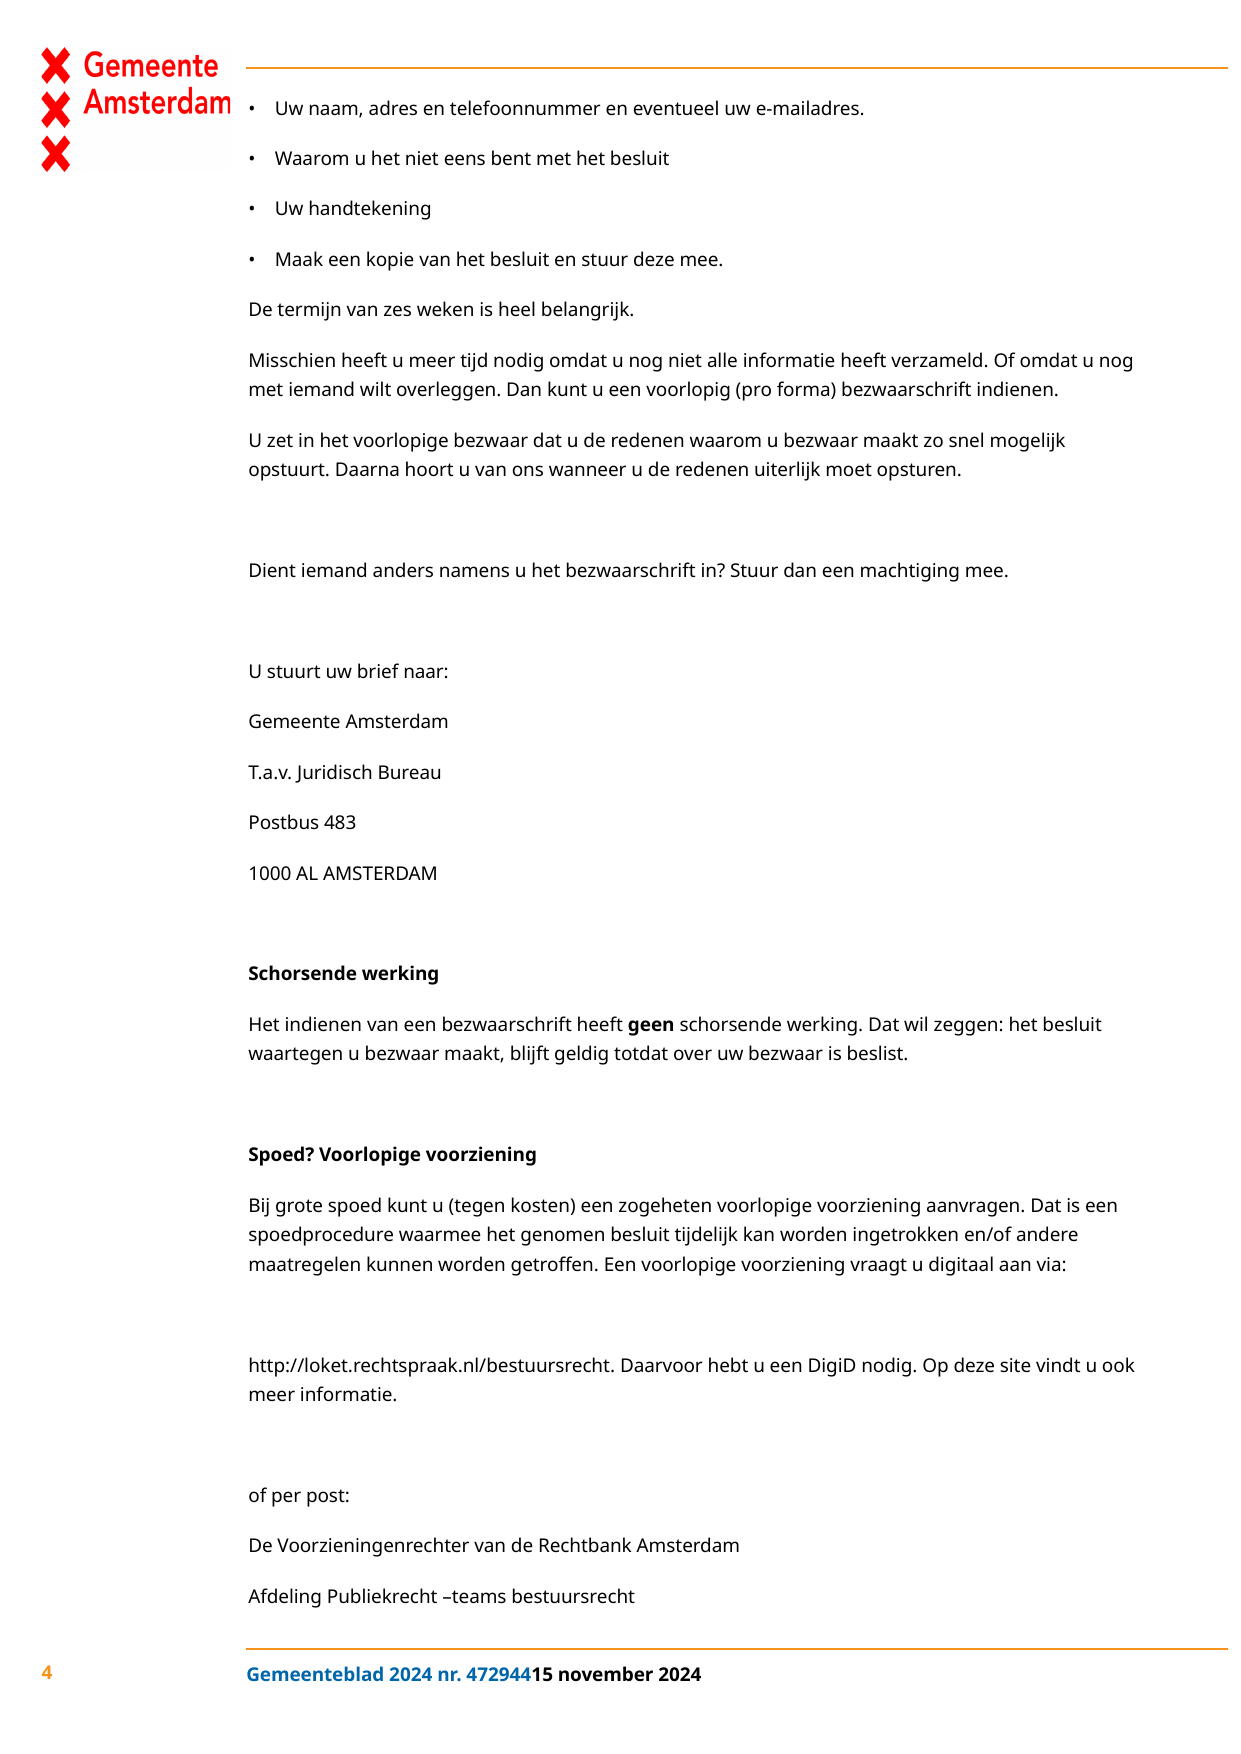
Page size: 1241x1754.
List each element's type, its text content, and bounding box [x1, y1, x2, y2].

text http://loket.rechtspraak.nl/bestuursrecht. Daarvoor hebt u een DigiD nodig. Op deze site vindt u ook meer informatie. [248, 1352, 1152, 1407]
text Het indienen van een bezwaarschrift heeft geen schorsende werking. Dat wil zeggen: het besluit waartegen u bezwaar maakt, blijft geldig totdat over uw bezwaar is beslist. [248, 1011, 1152, 1066]
picture [41, 47, 231, 172]
text of per post: [248, 1482, 1152, 1508]
text • Uw naam, adres en telefoonnummer en eventueel uw e-mailadres. [248, 95, 1152, 121]
text • Uw handtekening [248, 196, 1152, 221]
text De Voorzieningenrechter van de Rechtbank Amsterdam [248, 1533, 1152, 1558]
text Bij grote spoed kunt u (tegen kosten) een zogeheten voorlopige voorziening aanvragen. Dat is een spoedprocedure waarmee het genomen besluit tijdelijk kan worden ingetrokken en/of andere maatregelen kunnen worden getroffen. Een voorlopige voorziening vraagt u digitaal aan via: [248, 1192, 1152, 1277]
text De termijn van zes weken is heel belangrijk. [248, 296, 1152, 322]
text Postbus 483 [248, 809, 1152, 835]
text Gemeente Amsterdam [248, 708, 1152, 734]
text 1000 AL AMSTERDAM [248, 860, 1152, 886]
text T.a.v. Juridisch Bureau [248, 759, 1152, 785]
text • Waarom u het niet eens bent met het besluit [248, 145, 1152, 171]
text Schorsende werking [248, 961, 1152, 986]
text U stuurt uw brief naar: [248, 658, 1152, 684]
text • Maak een kopie van het besluit en stuur deze mee. [248, 246, 1152, 272]
text U zet in het voorlopige bezwaar dat u de redenen waarom u bezwaar maakt zo snel mogelijk opstuurt. Daarna hoort u van ons wanneer u de redenen uiterlijk moet opsturen. [248, 427, 1152, 482]
text Afdeling Publiekrecht –teams bestuursrecht [248, 1583, 1152, 1609]
text Dient iemand anders namens u het bezwaarschrift in? Stuur dan een machtiging mee. [248, 557, 1152, 583]
text Misschien heeft u meer tijd nodig omdat u nog niet alle informatie heeft verzameld. Of omdat u nog met iemand wilt overleggen. Dan kunt u een voorlopig (pro forma) bezwaarschrift indienen. [248, 347, 1152, 402]
text Spoed? Voorlopige voorziening [248, 1141, 1152, 1167]
